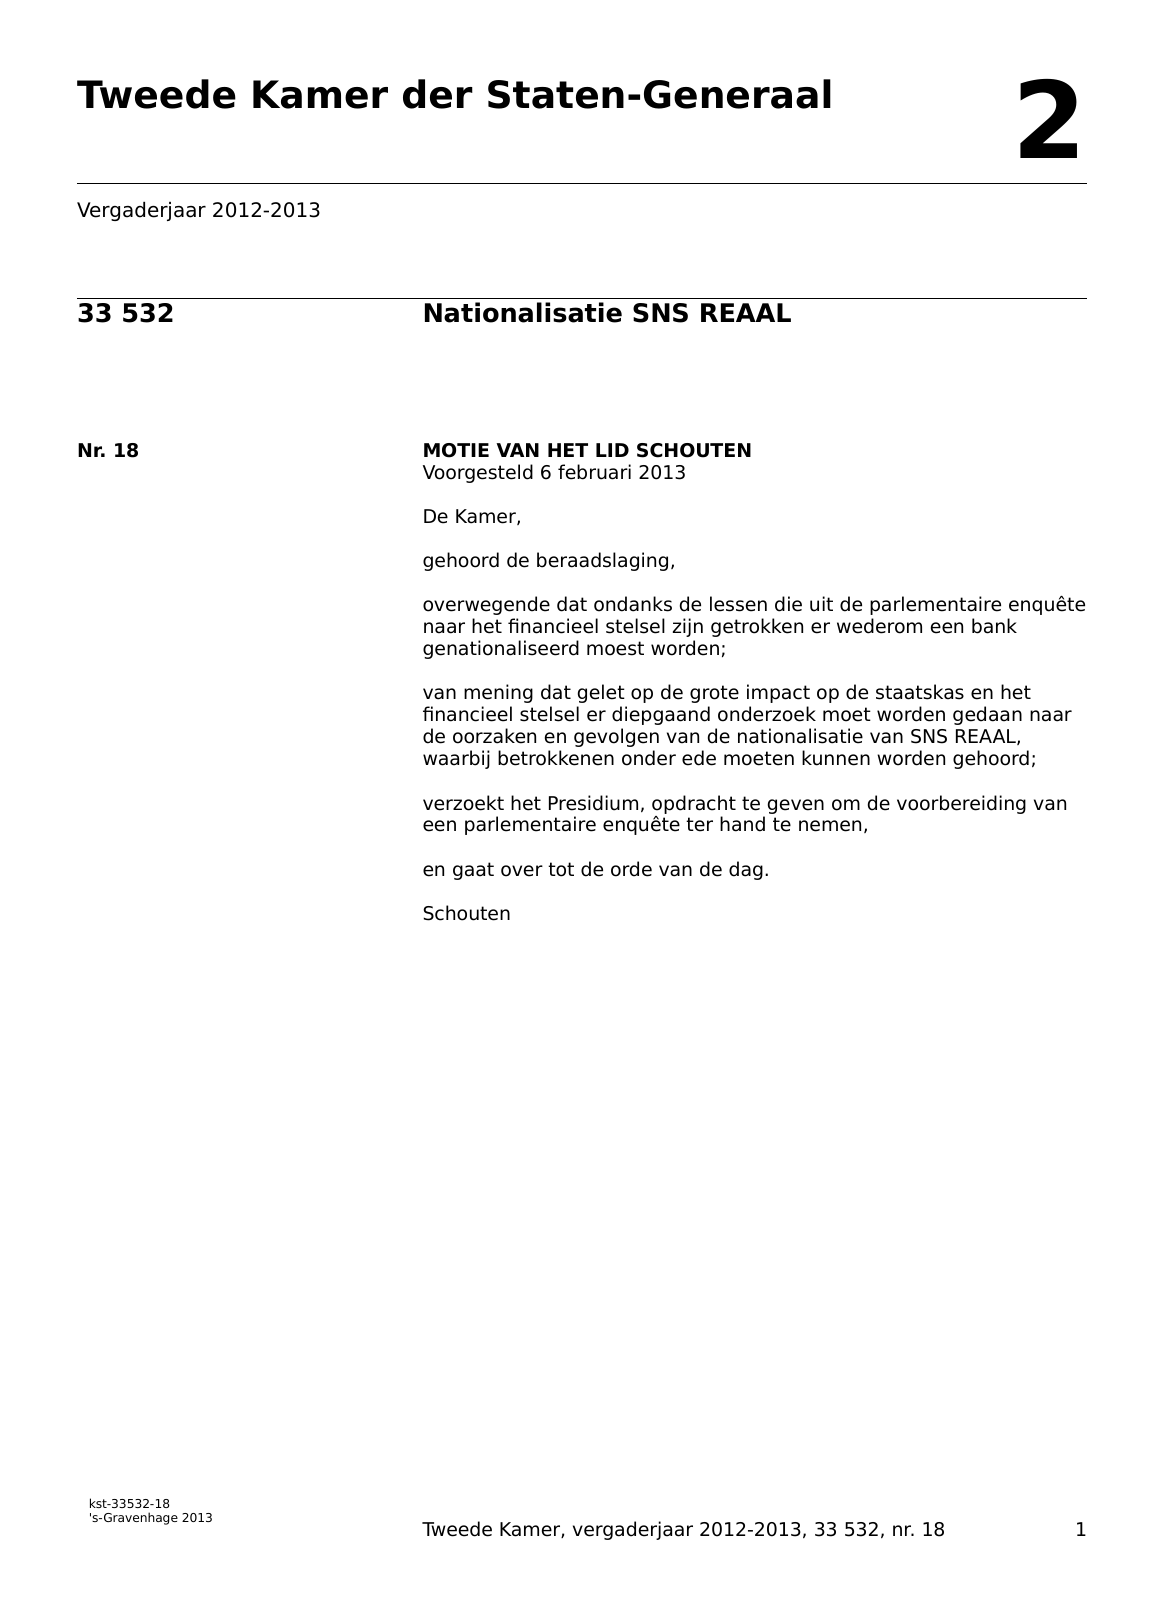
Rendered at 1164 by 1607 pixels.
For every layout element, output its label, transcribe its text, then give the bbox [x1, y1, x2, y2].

text en gaat over tot de orde van de dag. [422, 858, 1087, 881]
text overwegende dat ondanks de lessen die uit de parlementaire enquête naar het financieel stelsel zijn getrokken er wederom een bank genationaliseerd moest worden; [422, 594, 1087, 660]
text van mening dat gelet op de grote impact op de staatskas en het financieel stelsel er diepgaand onderzoek moet worden gedaan naar de oorzaken en gevolgen van de nationalisatie van SNS REAAL, waarbij betrokkenen onder ede moeten kunnen worden gehoord; [422, 682, 1087, 770]
text 's-Gravenhage 2013 [88, 1511, 323, 1525]
table_cell Vergaderjaar 2012-2013 [77, 184, 1087, 298]
subtitle 33 532 Nationalisatie SNS REAAL [77, 299, 1087, 329]
subtitle Nr. 18 MOTIE VAN HET LID SCHOUTEN [77, 440, 1087, 462]
table_header 2 [886, 59, 1087, 183]
text Schouten [422, 903, 1087, 925]
text De Kamer, [422, 506, 1087, 528]
text gehoord de beraadslaging, [422, 550, 1087, 572]
table_header Tweede Kamer der Staten-Generaal [77, 59, 886, 183]
text Voorgesteld 6 februari 2013 [422, 462, 1087, 484]
text kst-33532-18 [88, 1497, 323, 1511]
text verzoekt het Presidium, opdracht te geven om de voorbereiding van een parlementaire enquête ter hand te nemen, [422, 792, 1087, 836]
